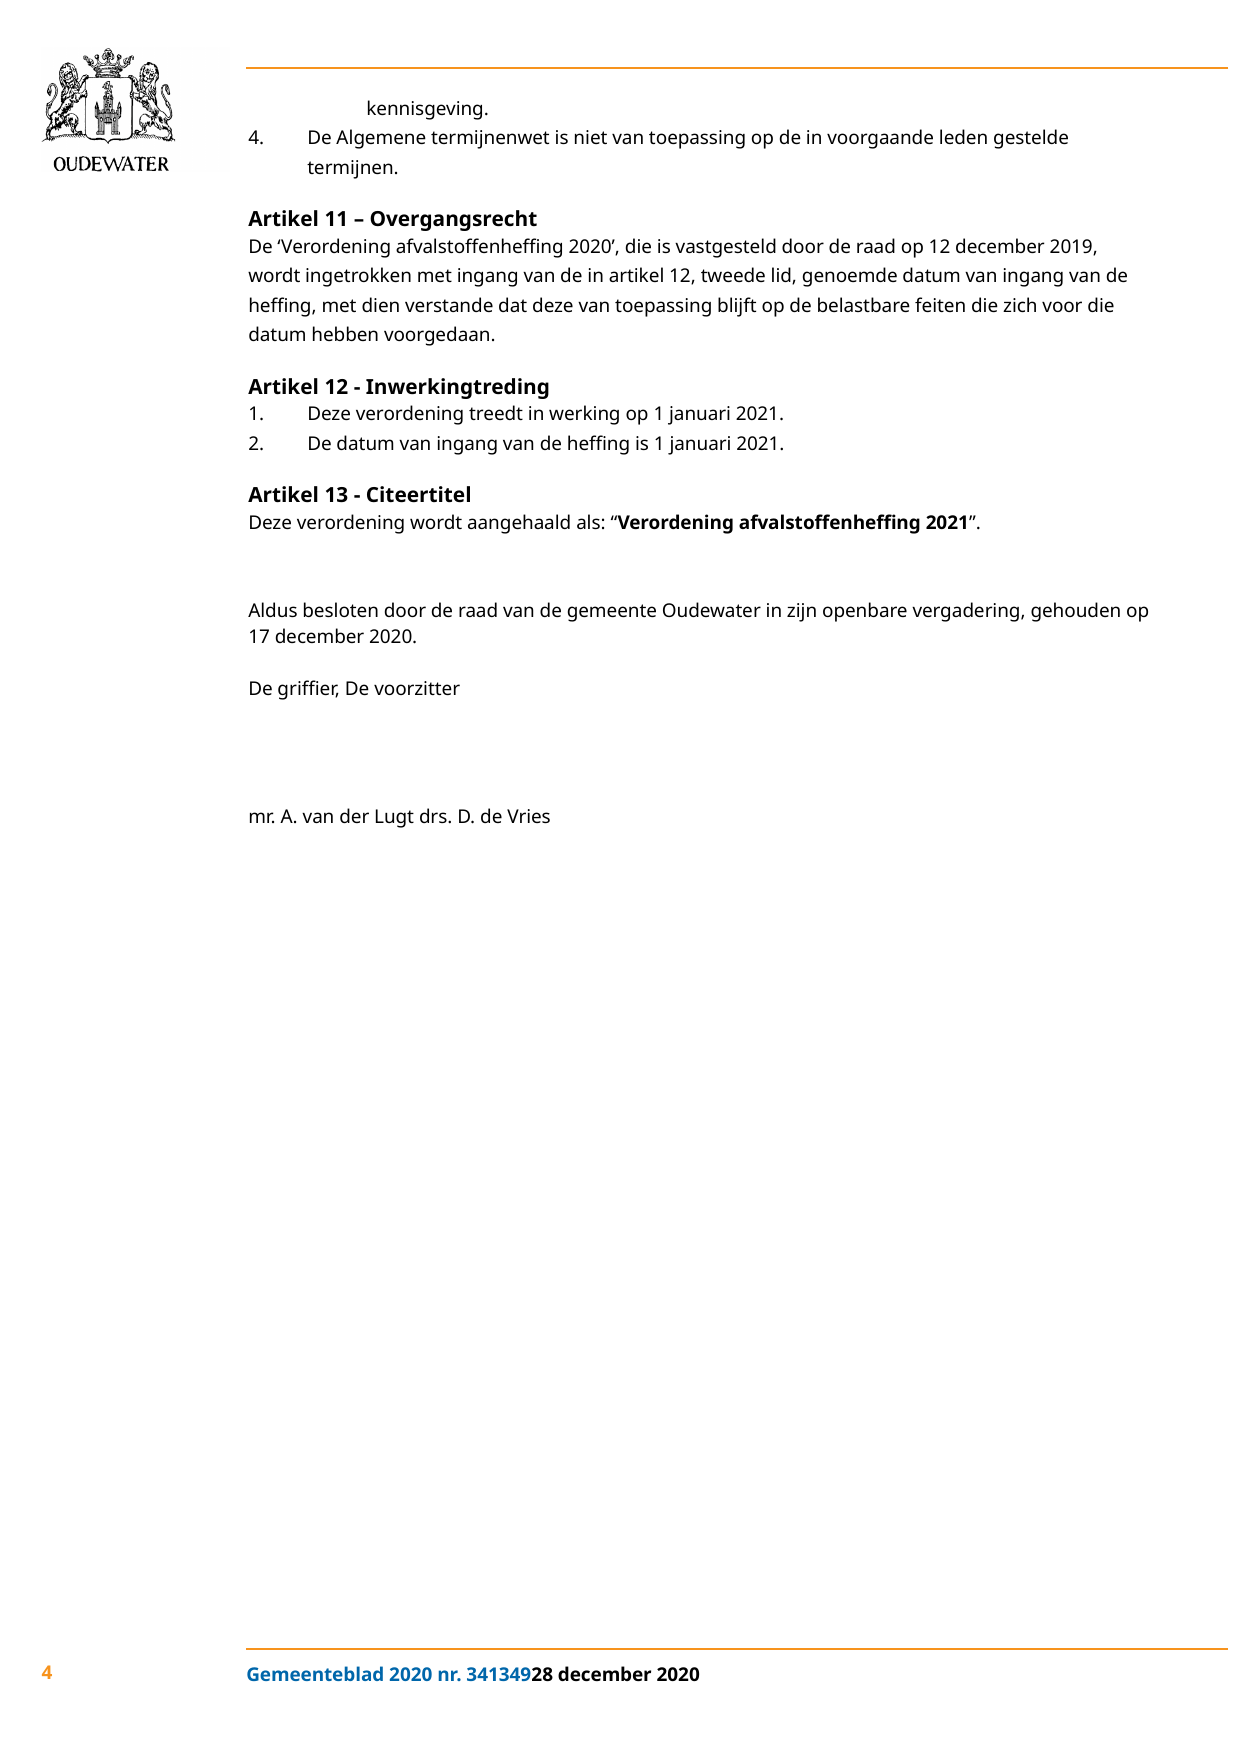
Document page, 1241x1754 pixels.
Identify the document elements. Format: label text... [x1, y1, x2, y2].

text De griffier, De voorzitter [248, 675, 1152, 701]
text mr. A. van der Lugt drs. D. de Vries [248, 803, 1152, 829]
text Artikel 11 – Overgangsrecht [248, 204, 1152, 233]
list Deze verordening treedt in werking op 1 januari 2021. [248, 400, 1152, 426]
text De ‘Verordening afvalstoffenheffing 2020’, die is vastgesteld door de raad op 12 december 2019, wordt ingetrokken met ingang van de in artikel 12, tweede lid, genoemde datum van ingang van de heffing, met dien verstande dat deze van toepassing blijft op de belastbare feiten die zich voor die datum hebben voorgedaan. [248, 233, 1152, 347]
text Artikel 12 - Inwerkingtreding [248, 372, 1152, 400]
picture [41, 47, 231, 172]
text Aldus besloten door de raad van de gemeente Oudewater in zijn openbare vergadering, gehouden op 17 december 2020. [248, 598, 1152, 649]
list De datum van ingang van de heffing is 1 januari 2021. [248, 430, 1152, 456]
text Deze verordening wordt aangehaald als: “Verordening afvalstoffenheffing 2021”. [248, 509, 1152, 534]
list De Algemene termijnenwet is niet van toepassing op de in voorgaande leden gestelde termijnen. [248, 124, 1152, 180]
text Artikel 13 - Citeertitel [248, 480, 1152, 509]
list kennisgeving. [307, 95, 1152, 121]
